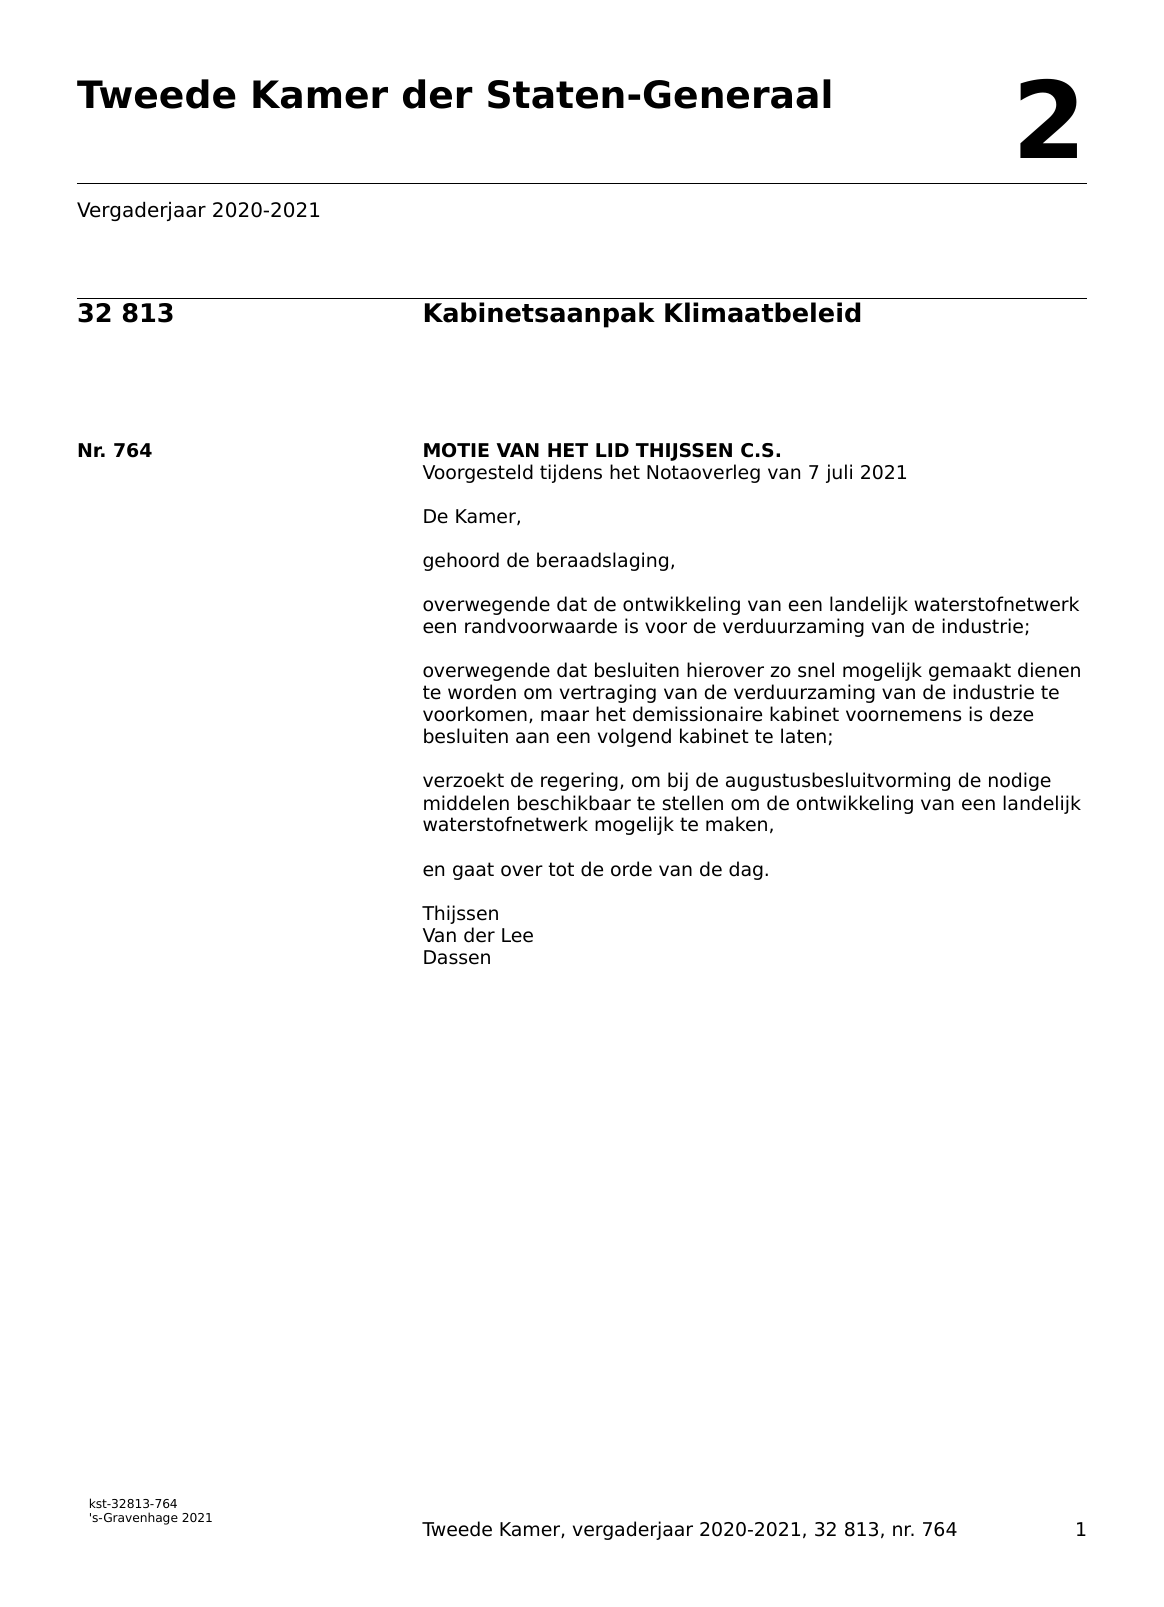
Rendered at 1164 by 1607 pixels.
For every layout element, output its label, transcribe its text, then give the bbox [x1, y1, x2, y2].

text Dassen [422, 947, 1087, 969]
text overwegende dat besluiten hierover zo snel mogelijk gemaakt dienen te worden om vertraging van de verduurzaming van de industrie te voorkomen, maar het demissionaire kabinet voornemens is deze besluiten aan een volgend kabinet te laten; [422, 660, 1087, 748]
text Voorgesteld tijdens het Notaoverleg van 7 juli 2021 [422, 462, 1087, 484]
subtitle Nr. 764 MOTIE VAN HET LID THIJSSEN C.S. [77, 440, 1087, 462]
text De Kamer, [422, 506, 1087, 528]
text Thijssen [422, 903, 1087, 925]
text gehoord de beraadslaging, [422, 550, 1087, 572]
text 's-Gravenhage 2021 [88, 1511, 323, 1525]
text kst-32813-764 [88, 1497, 323, 1511]
subtitle 32 813 Kabinetsaanpak Klimaatbeleid [77, 299, 1087, 329]
table_header Tweede Kamer der Staten-Generaal [77, 59, 886, 183]
text Van der Lee [422, 925, 1087, 947]
table_cell Vergaderjaar 2020-2021 [77, 184, 1087, 298]
table_header 2 [886, 59, 1087, 183]
text en gaat over tot de orde van de dag. [422, 858, 1087, 881]
text overwegende dat de ontwikkeling van een landelijk waterstofnetwerk een randvoorwaarde is voor de verduurzaming van de industrie; [422, 594, 1087, 638]
text verzoekt de regering, om bij de augustusbesluitvorming de nodige middelen beschikbaar te stellen om de ontwikkeling van een landelijk waterstofnetwerk mogelijk te maken, [422, 770, 1087, 836]
